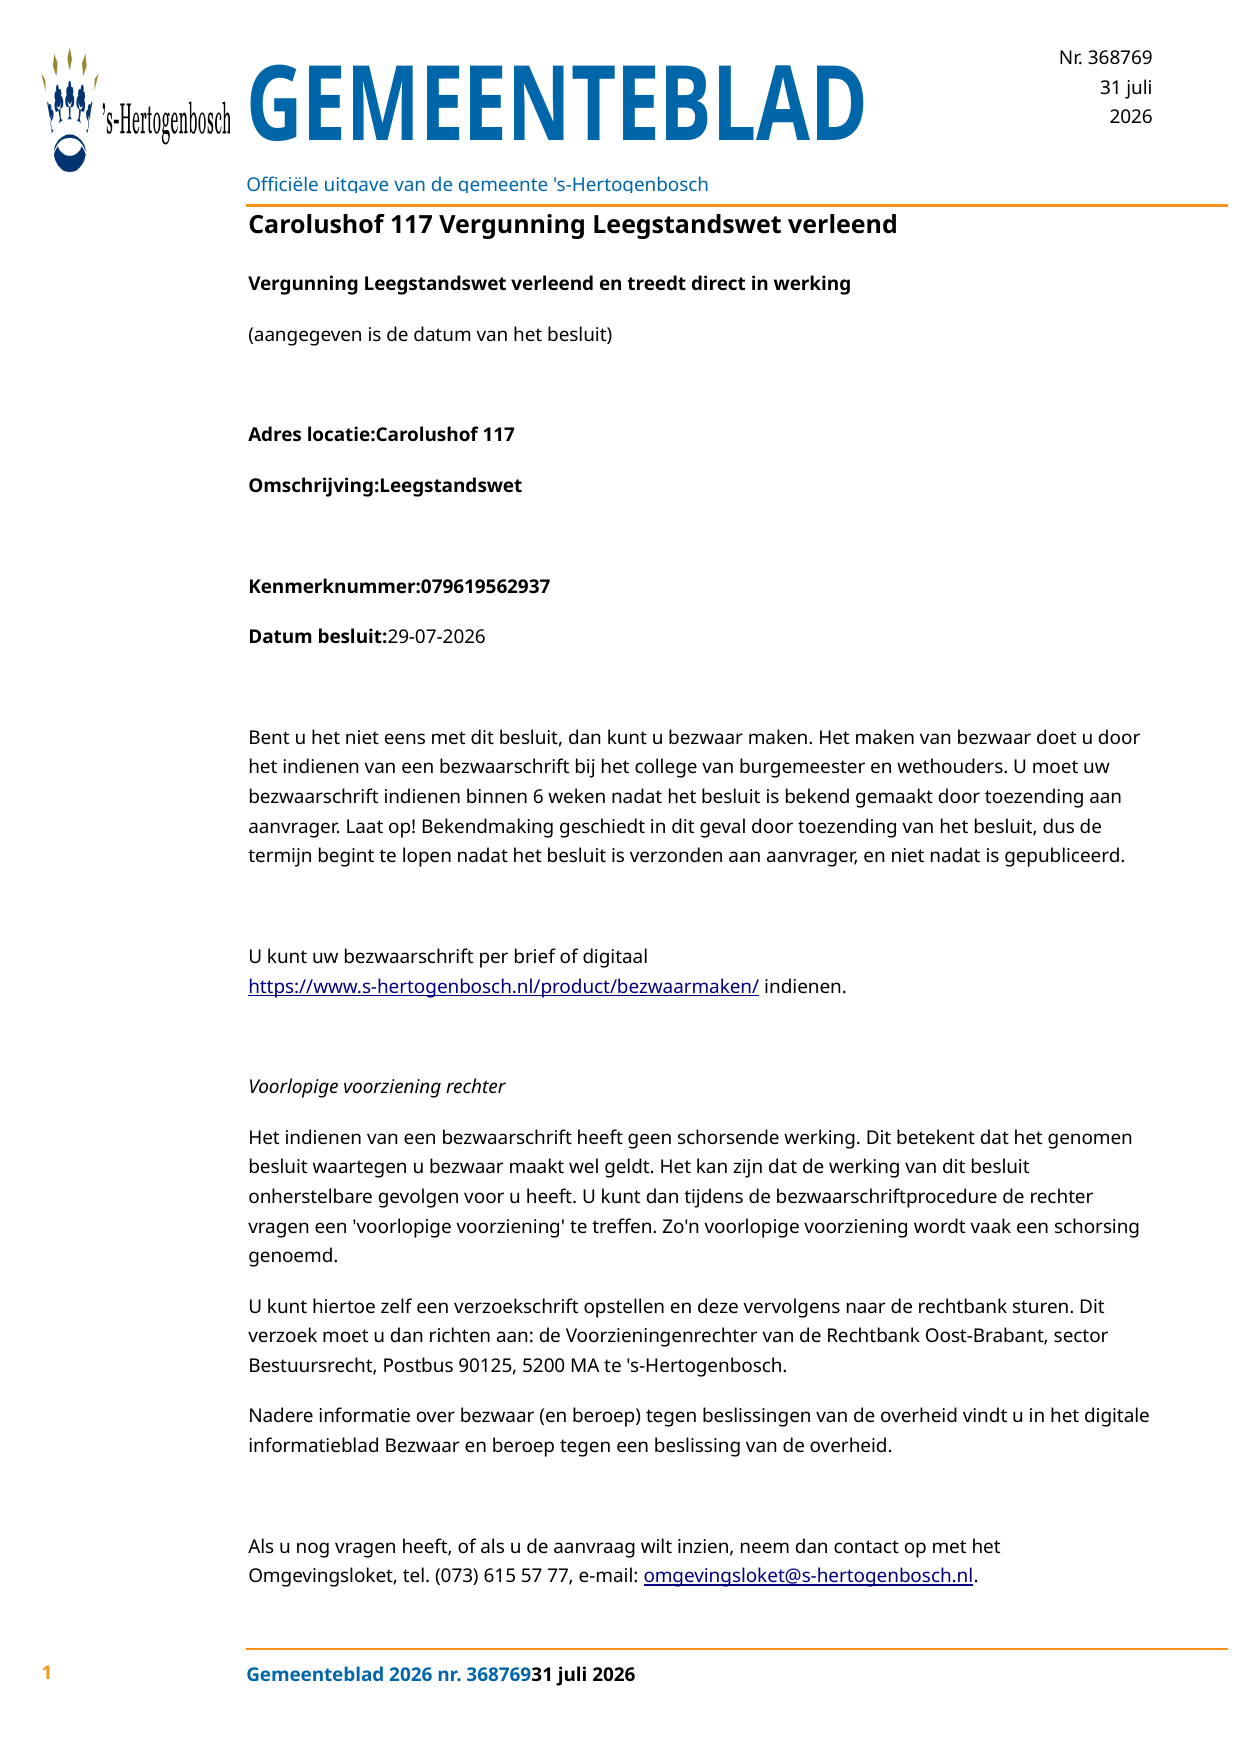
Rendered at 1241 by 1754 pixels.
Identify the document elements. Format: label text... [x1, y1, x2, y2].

picture [41, 47, 231, 172]
text Vergunning Leegstandswet verleend en treedt direct in werking [248, 270, 1152, 296]
text Bent u het niet eens met dit besluit, dan kunt u bezwaar maken. Het maken van bezwaar doet u door het indienen van een bezwaarschrift bij het college van burgemeester en wethouders. U moet uw bezwaarschrift indienen binnen 6 weken nadat het besluit is bekend gemaakt door toezending aan aanvrager. Laat op! Bekendmaking geschiedt in dit geval door toezending van het besluit, dus de termijn begint te lopen nadat het besluit is verzonden aan aanvrager, en niet nadat is gepubliceerd. [248, 724, 1152, 868]
text Als u nog vragen heeft, of als u de aanvraag wilt inzien, neem dan contact op met het Omgevingsloket, tel. (073) 615 57 77, e-mail: omgevingsloket@s-hertogenbosch.nl. [248, 1533, 1152, 1588]
text Het indienen van een bezwaarschrift heeft geen schorsende werking. Dit betekent dat het genomen besluit waartegen u bezwaar maakt wel geldt. Het kan zijn dat de werking van dit besluit onherstelbare gevolgen voor u heeft. U kunt dan tijdens de bezwaarschriftprocedure de rechter vragen een 'voorlopige voorziening' te treffen. Zo'n voorlopige voorziening wordt vaak een schorsing genoemd. [248, 1124, 1152, 1268]
text Omschrijving:Leegstandswet [248, 472, 1152, 498]
text Voorlopige voorziening rechter [248, 1074, 1152, 1099]
text U kunt uw bezwaarschrift per brief of digitaal https://www.s-hertogenbosch.nl/product/bezwaarmaken/ indienen. [248, 943, 1152, 998]
text Carolushof 117 Vergunning Leegstandswet verleend [248, 207, 1152, 241]
text Adres locatie:Carolushof 117 [248, 422, 1152, 447]
text Datum besluit:29-07-2026 [248, 623, 1152, 649]
text U kunt hiertoe zelf een verzoekschrift opstellen en deze vervolgens naar de rechtbank sturen. Dit verzoek moet u dan richten aan: de Voorzieningenrechter van de Rechtbank Oost-Brabant, sector Bestuursrecht, Postbus 90125, 5200 MA te 's-Hertogenbosch. [248, 1293, 1152, 1378]
text Kenmerknummer:079619562937 [248, 573, 1152, 598]
text Nadere informatie over bezwaar (en beroep) tegen beslissingen van de overheid vindt u in het digitale informatieblad Bezwaar en beroep tegen een beslissing van de overheid. [248, 1402, 1152, 1458]
text (aangegeven is de datum van het besluit) [248, 321, 1152, 346]
